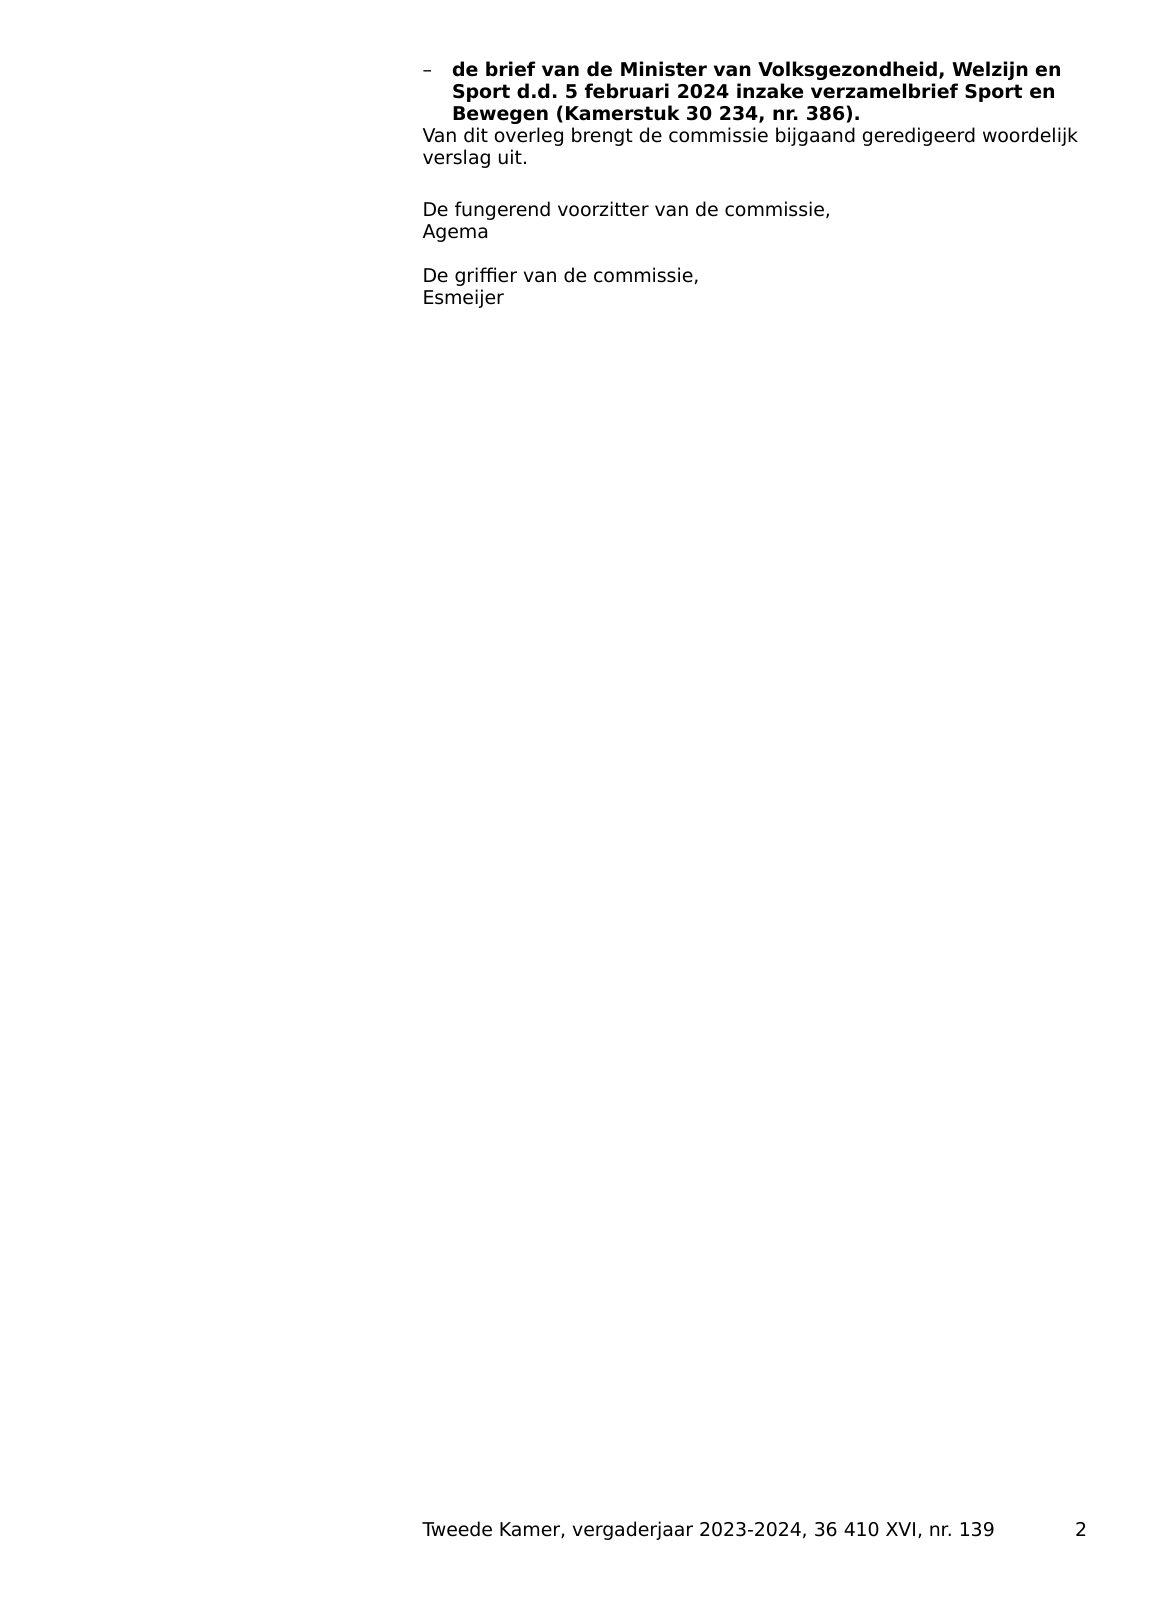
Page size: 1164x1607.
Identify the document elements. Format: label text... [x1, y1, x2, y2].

text Van dit overleg brengt de commissie bijgaand geredigeerd woordelijk verslag uit. [422, 125, 1087, 169]
text De griffier van de commissie, Esmeijer [422, 265, 1087, 309]
text – de brief van de Minister van Volksgezondheid, Welzijn en Sport d.d. 5 februari 2024 inzake verzamelbrief Sport en Bewegen (Kamerstuk 30 234, nr. 386). [422, 59, 1087, 125]
text De fungerend voorzitter van de commissie, Agema [422, 199, 1087, 243]
